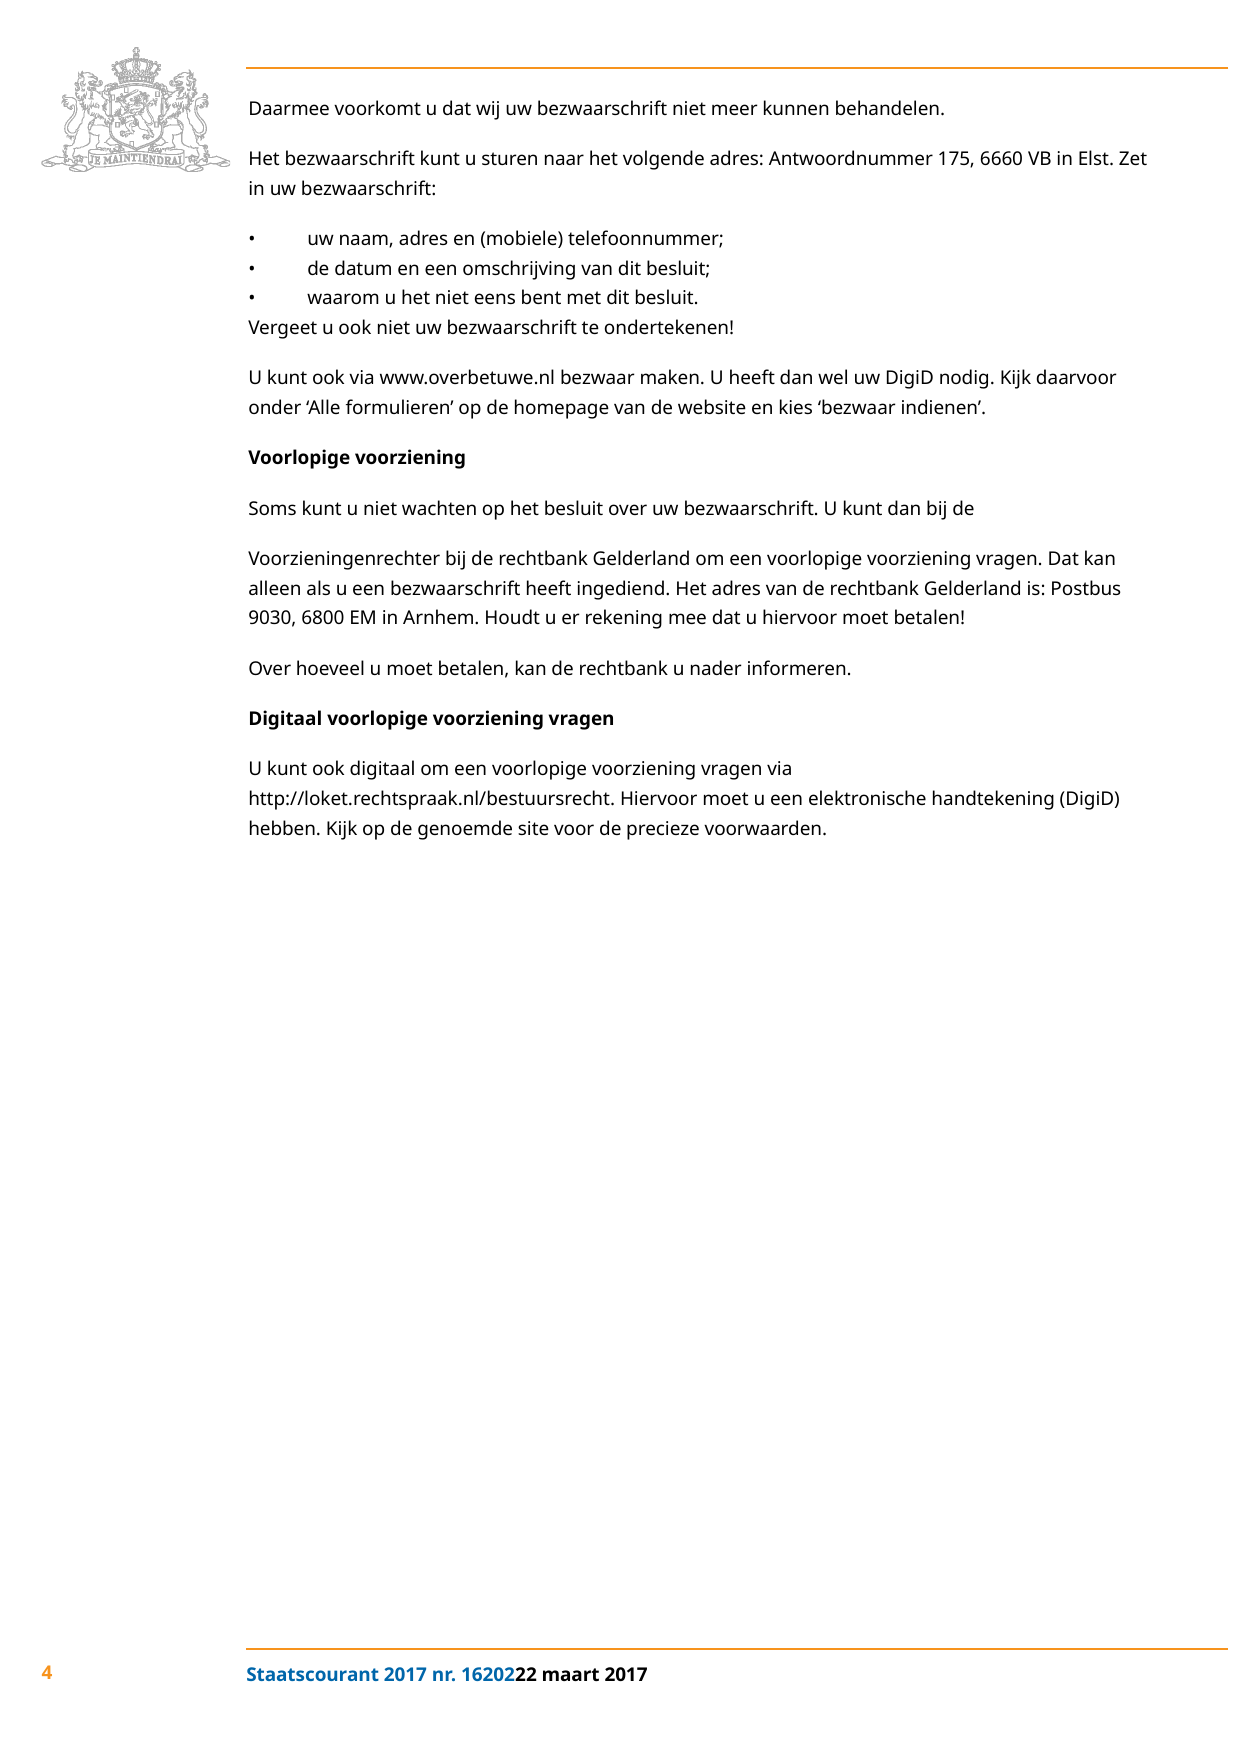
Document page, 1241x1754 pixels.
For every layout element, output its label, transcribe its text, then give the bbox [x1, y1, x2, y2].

text Het bezwaarschrift kunt u sturen naar het volgende adres: Antwoordnummer 175, 6660 VB in Elst. Zet in uw bezwaarschrift: [248, 145, 1152, 201]
text Over hoeveel u moet betalen, kan de rechtbank u nader informeren. [248, 655, 1152, 681]
text U kunt ook digitaal om een voorlopige voorziening vragen via http://loket.rechtspraak.nl/bestuursrecht. Hiervoor moet u een elektronische handtekening (DigiD) hebben. Kijk op de genoemde site voor de precieze voorwaarden. [248, 756, 1152, 841]
list waarom u het niet eens bent met dit besluit. [248, 284, 1152, 310]
list de datum en een omschrijving van dit besluit; [248, 255, 1152, 281]
text Voorzieningenrechter bij de rechtbank Gelderland om een voorlopige voorziening vragen. Dat kan alleen als u een bezwaarschrift heeft ingediend. Het adres van de rechtbank Gelderland is: Postbus 9030, 6800 EM in Arnhem. Houdt u er rekening mee dat u hiervoor moet betalen! [248, 545, 1152, 630]
list uw naam, adres en (mobiele) telefoonnummer; [248, 225, 1152, 251]
text U kunt ook via www.overbetuwe.nl bezwaar maken. U heeft dan wel uw DigiD nodig. Kijk daarvoor onder ‘Alle formulieren’ op de homepage van de website en kies ‘bezwaar indienen’. [248, 364, 1152, 420]
text Daarmee voorkomt u dat wij uw bezwaarschrift niet meer kunnen behandelen. [248, 95, 1152, 121]
text Vergeet u ook niet uw bezwaarschrift te ondertekenen! [248, 314, 1152, 340]
text Soms kunt u niet wachten op het besluit over uw bezwaarschrift. U kunt dan bij de [248, 495, 1152, 521]
picture [41, 47, 231, 172]
text Voorlopige voorziening [248, 444, 1152, 470]
text Digitaal voorlopige voorziening vragen [248, 705, 1152, 731]
